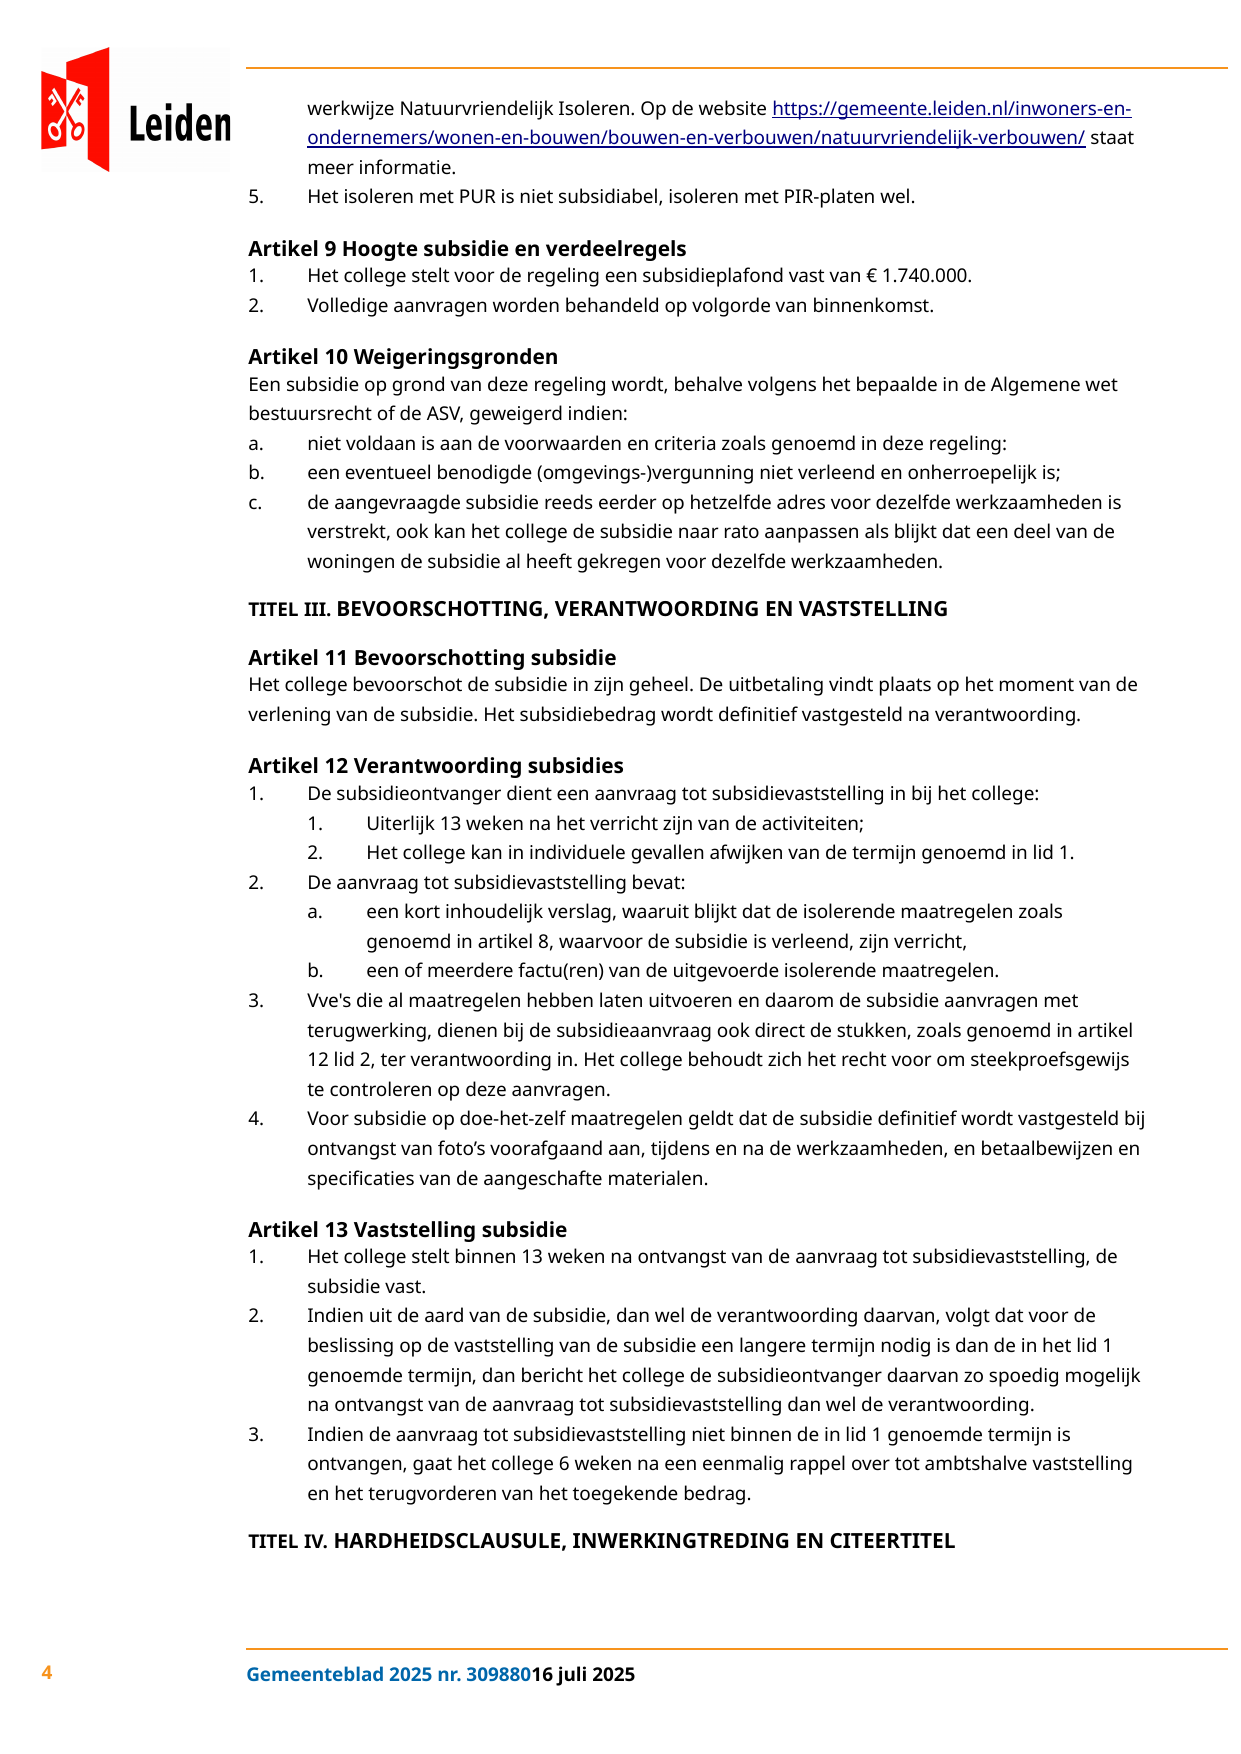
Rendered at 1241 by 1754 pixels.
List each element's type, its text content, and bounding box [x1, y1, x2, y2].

list Uiterlijk 13 weken na het verricht zijn van de activiteiten; [307, 810, 1152, 835]
list De aanvraag tot subsidievaststelling bevat: [248, 869, 1152, 894]
list De subsidieontvanger dient een aanvraag tot subsidievaststelling in bij het college: [248, 780, 1152, 806]
list Vve's die al maatregelen hebben laten uitvoeren en daarom de subsidie aanvragen met terugwerking, dienen bij de subsidieaanvraag ook direct de stukken, zoals genoemd in artikel 12 lid 2, ter verantwoording in. Het college behoudt zich het recht voor om steekproefsgewijs te controleren op deze aanvragen. [248, 987, 1152, 1102]
text Artikel 13 Vaststelling subsidie [248, 1215, 1152, 1243]
list een of meerdere factu(ren) van de uitgevoerde isolerende maatregelen. [307, 958, 1152, 983]
text Artikel 12 Verantwoording subsidies [248, 752, 1152, 780]
list Het isoleren met PUR is niet subsidiabel, isoleren met PIR-platen wel. [248, 183, 1152, 209]
text Artikel 11 Bevoorschotting subsidie [248, 643, 1152, 672]
list Indien uit de aard van de subsidie, dan wel de verantwoording daarvan, volgt dat voor de beslissing op de vaststelling van de subsidie een langere termijn nodig is dan de in het lid 1 genoemde termijn, dan bericht het college de subsidieontvanger daarvan zo spoedig mogelijk na ontvangst van de aanvraag tot subsidievaststelling dan wel de verantwoording. [248, 1303, 1152, 1417]
text Artikel 10 Weigeringsgronden [248, 342, 1152, 371]
list werkwijze Natuurvriendelijk Isoleren. Op de website https://gemeente.leiden.nl/inwoners-en-ondernemers/wonen-en-bouwen/bouwen-en-verbouwen/natuurvriendelijk-verbouwen/ staat meer informatie. [248, 95, 1152, 180]
picture [41, 47, 231, 172]
list Indien de aanvraag tot subsidievaststelling niet binnen de in lid 1 genoemde termijn is ontvangen, gaat het college 6 weken na een eenmalig rappel over tot ambtshalve vaststelling en het terugvorderen van het toegekende bedrag. [248, 1421, 1152, 1506]
list Volledige aanvragen worden behandeld op volgorde van binnenkomst. [248, 292, 1152, 318]
list een kort inhoudelijk verslag, waaruit blijkt dat de isolerende maatregelen zoals genoemd in artikel 8, waarvoor de subsidie is verleend, zijn verricht, [307, 898, 1152, 954]
list de aangevraagde subsidie reeds eerder op hetzelfde adres voor dezelfde werkzaamheden is verstrekt, ook kan het college de subsidie naar rato aanpassen als blijkt dat een deel van de woningen de subsidie al heeft gekregen voor dezelfde werkzaamheden. [248, 489, 1152, 574]
list Voor subsidie op doe-het-zelf maatregelen geldt dat de subsidie definitief wordt vastgesteld bij ontvangst van foto’s voorafgaand aan, tijdens en na de werkzaamheden, en betaalbewijzen en specificaties van de aangeschafte materialen. [248, 1106, 1152, 1190]
list een eventueel benodigde (omgevings-)vergunning niet verleend en onherroepelijk is; [248, 459, 1152, 485]
text TITEL IV. HARDHEIDSCLAUSULE, INWERKINGTREDING EN CITEERTITEL [248, 1526, 1152, 1554]
list niet voldaan is aan de voorwaarden en criteria zoals genoemd in deze regeling: [248, 430, 1152, 456]
text Artikel 9 Hoogte subsidie en verdeelregels [248, 234, 1152, 262]
text Een subsidie op grond van deze regeling wordt, behalve volgens het bepaalde in de Algemene wet bestuursrecht of de ASV, geweigerd indien: [248, 371, 1152, 426]
list Het college stelt voor de regeling een subsidieplafond vast van € 1.740.000. [248, 262, 1152, 288]
list Het college kan in individuele gevallen afwijken van de termijn genoemd in lid 1. [307, 839, 1152, 865]
text TITEL III. BEVOORSCHOTTING, VERANTWOORDING EN VASTSTELLING [248, 594, 1152, 622]
text Het college bevoorschot de subsidie in zijn geheel. De uitbetaling vindt plaats op het moment van de verlening van de subsidie. Het subsidiebedrag wordt definitief vastgesteld na verantwoording. [248, 672, 1152, 727]
list Het college stelt binnen 13 weken na ontvangst van de aanvraag tot subsidievaststelling, de subsidie vast. [248, 1243, 1152, 1299]
